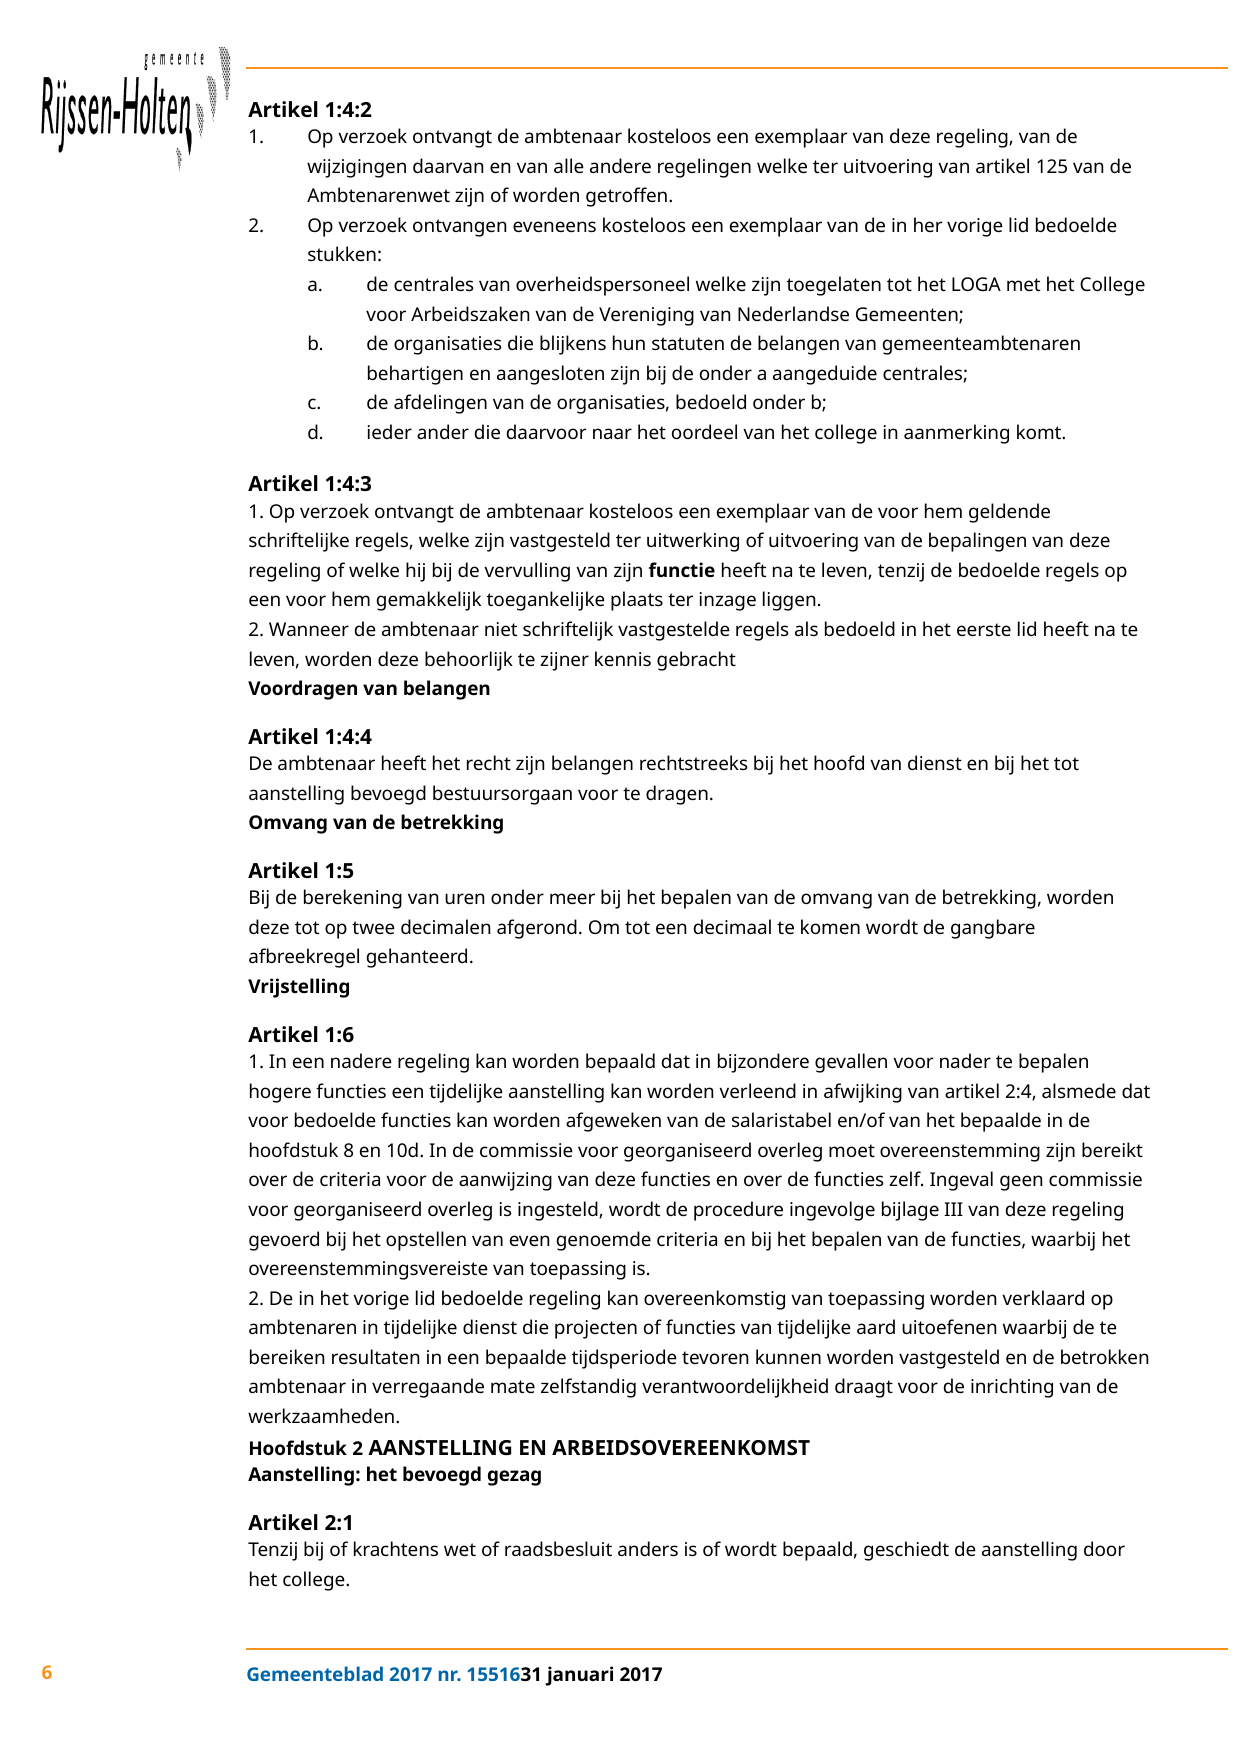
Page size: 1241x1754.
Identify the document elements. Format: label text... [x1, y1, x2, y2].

text Aanstelling: het bevoegd gezag [248, 1461, 1152, 1487]
list de centrales van overheidspersoneel welke zijn toegelaten tot het LOGA met het College voor Arbeidszaken van de Vereniging van Nederlandse Gemeenten; [307, 271, 1152, 326]
text Artikel 1:6 [248, 1020, 1152, 1048]
text Bij de berekening van uren onder meer bij het bepalen van de omvang van de betrekking, worden deze tot op twee decimalen afgerond. Om tot een decimaal te komen wordt de gangbare afbreekregel gehanteerd. [248, 884, 1152, 969]
text Voordragen van belangen [248, 675, 1152, 701]
text De ambtenaar heeft het recht zijn belangen rechtstreeks bij het hoofd van dienst en bij het tot aanstelling bevoegd bestuursorgaan voor te dragen. [248, 750, 1152, 806]
text Vrijstelling [248, 973, 1152, 999]
text Artikel 1:4:3 [248, 469, 1152, 498]
list ieder ander die daarvoor naar het oordeel van het college in aanmerking komt. [307, 419, 1152, 445]
text Artikel 1:4:4 [248, 722, 1152, 750]
text Tenzij bij of krachtens wet of raadsbesluit anders is of wordt bepaald, geschiedt de aanstelling door het college. [248, 1536, 1152, 1592]
text 1. In een nadere regeling kan worden bepaald dat in bijzondere gevallen voor nader te bepalen hogere functies een tijdelijke aanstelling kan worden verleend in afwijking van artikel 2:4, alsmede dat voor bedoelde functies kan worden afgeweken van de salaristabel en/of van het bepaalde in de hoofdstuk 8 en 10d. In de commissie voor georganiseerd overleg moet overeenstemming zijn bereikt over de criteria voor de aanwijzing van deze functies en over de functies zelf. Ingeval geen commissie voor georganiseerd overleg is ingesteld, wordt de procedure ingevolge bijlage III van deze regeling gevoerd bij het opstellen van even genoemde criteria en bij het bepalen van de functies, waarbij het overeenstemmingsvereiste van toepassing is. [248, 1048, 1152, 1281]
text Omvang van de betrekking [248, 809, 1152, 835]
text Artikel 1:4:2 [248, 95, 1152, 123]
text Artikel 2:1 [248, 1508, 1152, 1536]
text 1. Op verzoek ontvangt de ambtenaar kosteloos een exemplaar van de voor hem geldende schriftelijke regels, welke zijn vastgesteld ter uitwerking of uitvoering van de bepalingen van deze regeling of welke hij bij de vervulling van zijn functie heeft na te leven, tenzij de bedoelde regels op een voor hem gemakkelijk toegankelijke plaats ter inzage liggen. [248, 498, 1152, 612]
picture [41, 47, 231, 172]
list de afdelingen van de organisaties, bedoeld onder b; [307, 389, 1152, 415]
text Hoofdstuk 2 AANSTELLING EN ARBEIDSOVEREENKOMST [248, 1433, 1152, 1461]
list Op verzoek ontvangt de ambtenaar kosteloos een exemplaar van deze regeling, van de wijzigingen daarvan en van alle andere regelingen welke ter uitvoering van artikel 125 van de Ambtenarenwet zijn of worden getroffen. [248, 123, 1152, 208]
text 2. Wanneer de ambtenaar niet schriftelijk vastgestelde regels als bedoeld in het eerste lid heeft na te leven, worden deze behoorlijk te zijner kennis gebracht [248, 616, 1152, 672]
text 2. De in het vorige lid bedoelde regeling kan overeenkomstig van toepassing worden verklaard op ambtenaren in tijdelijke dienst die projecten of functies van tijdelijke aard uitoefenen waarbij de te bereiken resultaten in een bepaalde tijdsperiode tevoren kunnen worden vastgesteld en de betrokken ambtenaar in verregaande mate zelfstandig verantwoordelijkheid draagt voor de inrichting van de werkzaamheden. [248, 1285, 1152, 1429]
list Op verzoek ontvangen eveneens kosteloos een exemplaar van de in her vorige lid bedoelde stukken: [248, 212, 1152, 267]
text Artikel 1:5 [248, 856, 1152, 884]
list de organisaties die blijkens hun statuten de belangen van gemeenteambtenaren behartigen en aangesloten zijn bij de onder a aangeduide centrales; [307, 330, 1152, 386]
